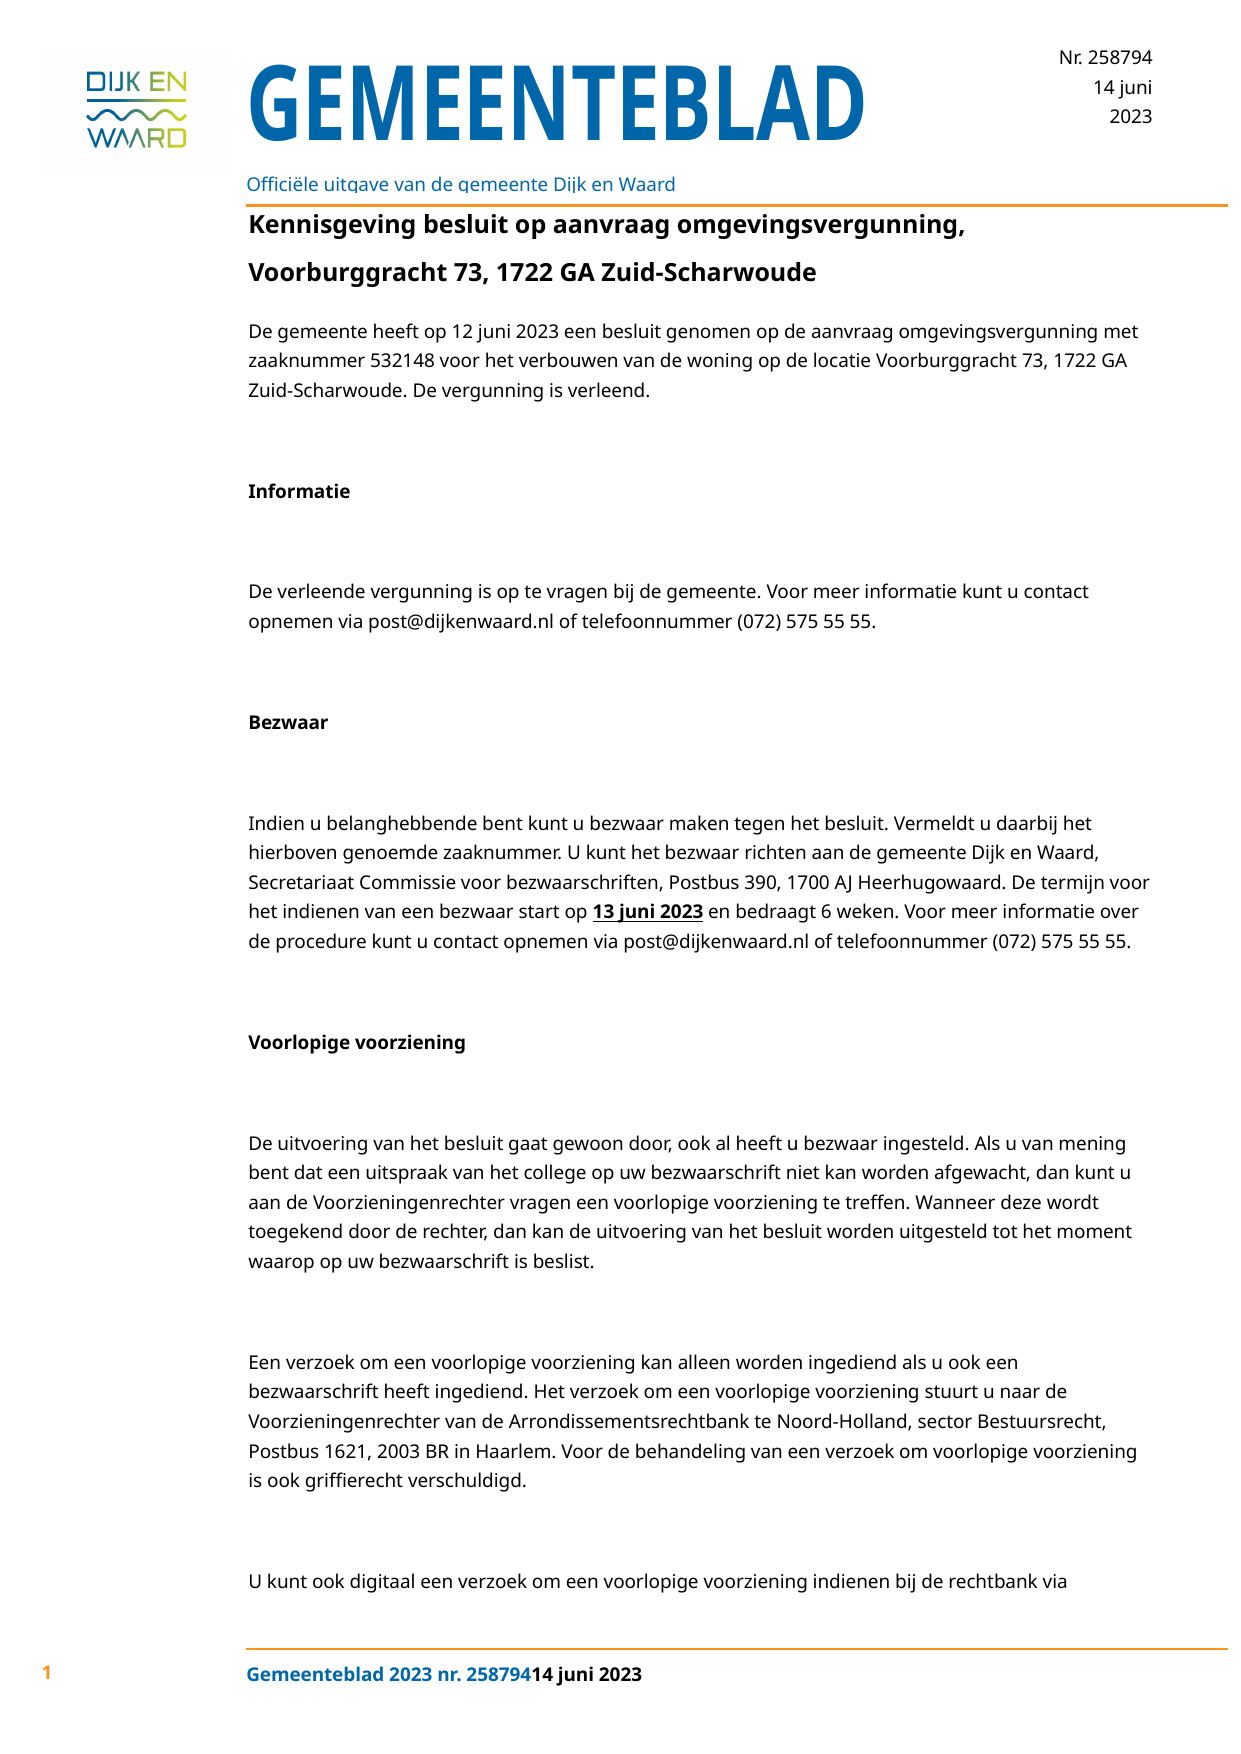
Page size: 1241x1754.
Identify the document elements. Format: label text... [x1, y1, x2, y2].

text De gemeente heeft op 12 juni 2023 een besluit genomen op de aanvraag omgevingsvergunning met zaaknummer 532148 voor het verbouwen van de woning op de locatie Voorburggracht 73, 1722 GA Zuid-Scharwoude. De vergunning is verleend. [248, 318, 1152, 403]
text Een verzoek om een voorlopige voorziening kan alleen worden ingediend als u ook een bezwaarschrift heeft ingediend. Het verzoek om een voorlopige voorziening stuurt u naar de Voorzieningenrechter van de Arrondissementsrechtbank te Noord-Holland, sector Bestuursrecht, Postbus 1621, 2003 BR in Haarlem. Voor de behandeling van een verzoek om voorlopige voorziening is ook griffierecht verschuldigd. [248, 1349, 1152, 1493]
text Kennisgeving besluit op aanvraag omgevingsvergunning, Voorburggracht 73, 1722 GA Zuid-Scharwoude [248, 207, 1152, 288]
text Informatie [248, 478, 1152, 504]
picture [41, 47, 231, 172]
text Voorlopige voorziening [248, 1029, 1152, 1055]
text De verleende vergunning is op te vragen bij de gemeente. Voor meer informatie kunt u contact opnemen via post@dijkenwaard.nl of telefoonnummer (072) 575 55 55. [248, 579, 1152, 634]
text Bezwaar [248, 709, 1152, 735]
text De uitvoering van het besluit gaat gewoon door, ook al heeft u bezwaar ingesteld. Als u van mening bent dat een uitspraak van het college op uw bezwaarschrift niet kan worden afgewacht, dan kunt u aan de Voorzieningenrechter vragen een voorlopige voorziening te treffen. Wanneer deze wordt toegekend door de rechter, dan kan de uitvoering van het besluit worden uitgesteld tot het moment waarop op uw bezwaarschrift is beslist. [248, 1130, 1152, 1274]
text Indien u belanghebbende bent kunt u bezwaar maken tegen het besluit. Vermeldt u daarbij het hierboven genoemde zaaknummer. U kunt het bezwaar richten aan de gemeente Dijk en Waard, Secretariaat Commissie voor bezwaarschriften, Postbus 390, 1700 AJ Heerhugowaard. De termijn voor het indienen van een bezwaar start op 13 juni 2023 en bedraagt 6 weken. Voor meer informatie over de procedure kunt u contact opnemen via post@dijkenwaard.nl of telefoonnummer (072) 575 55 55. [248, 810, 1152, 954]
text U kunt ook digitaal een verzoek om een voorlopige voorziening indienen bij de rechtbank via [248, 1568, 1152, 1594]
